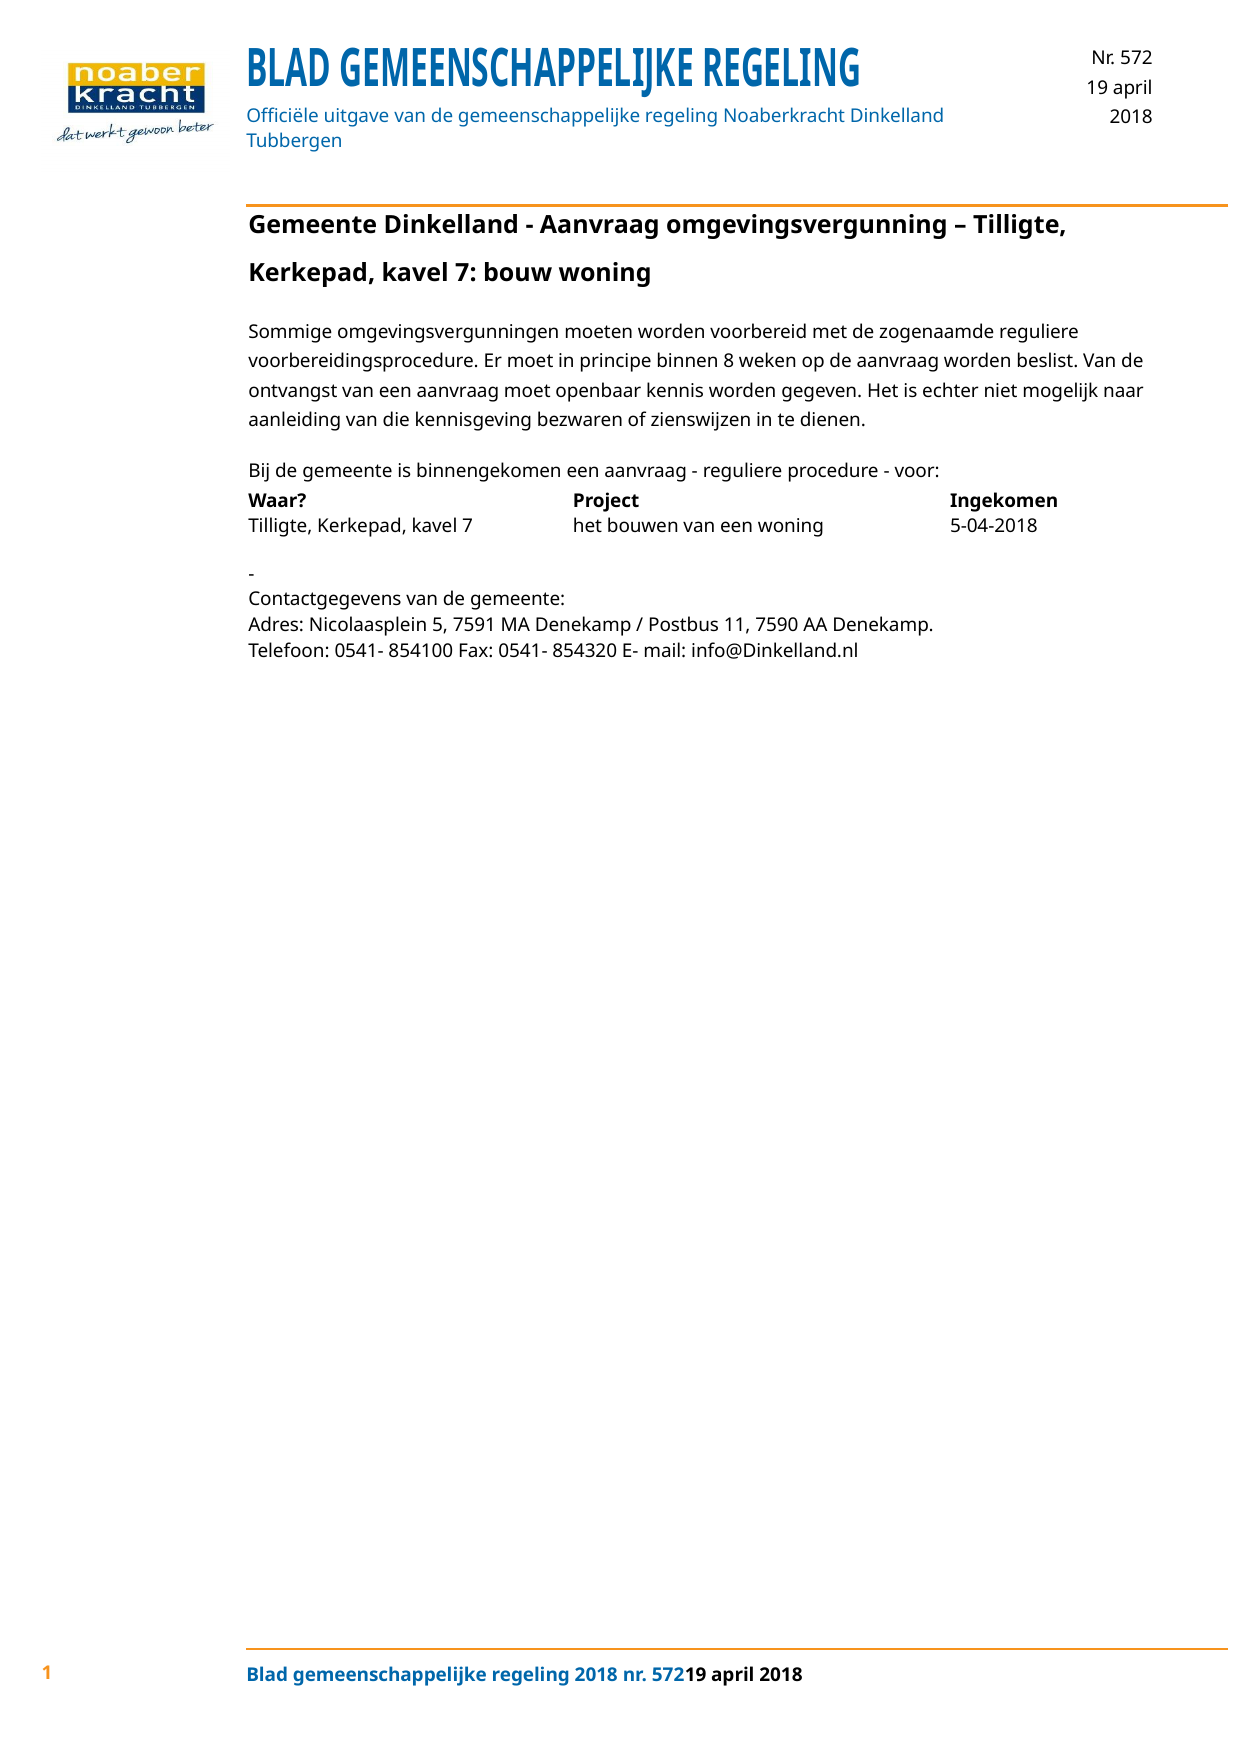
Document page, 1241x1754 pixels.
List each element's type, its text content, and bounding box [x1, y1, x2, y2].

table_header Project [573, 487, 950, 512]
picture [41, 47, 231, 172]
table_header Waar? [248, 487, 573, 512]
text Bij de gemeente is binnengekomen een aanvraag - reguliere procedure - voor: [248, 457, 1152, 483]
table_cell 5-04-2018 [950, 513, 1152, 538]
text Contactgegevens van de gemeente: [248, 585, 1152, 611]
text Sommige omgevingsvergunningen moeten worden voorbereid met de zogenaamde reguliere voorbereidingsprocedure. Er moet in principe binnen 8 weken op de aanvraag worden beslist. Van de ontvangst van een aanvraag moet openbaar kennis worden gegeven. Het is echter niet mogelijk naar aanleiding van die kennisgeving bezwaren of zienswijzen in te dienen. [248, 318, 1152, 432]
text Gemeente Dinkelland - Aanvraag omgevingsvergunning – Tilligte, Kerkepad, kavel 7: bouw woning [248, 207, 1152, 288]
text Telefoon: 0541- 854100 Fax: 0541- 854320 E- mail: info@Dinkelland.nl [248, 637, 1152, 663]
text Adres: Nicolaasplein 5, 7591 MA Denekamp / Postbus 11, 7590 AA Denekamp. [248, 611, 1152, 637]
table_cell Tilligte, Kerkepad, kavel 7 [248, 513, 573, 538]
table_header Ingekomen [950, 487, 1152, 512]
text - [248, 560, 1152, 585]
table_cell het bouwen van een woning [573, 513, 950, 538]
